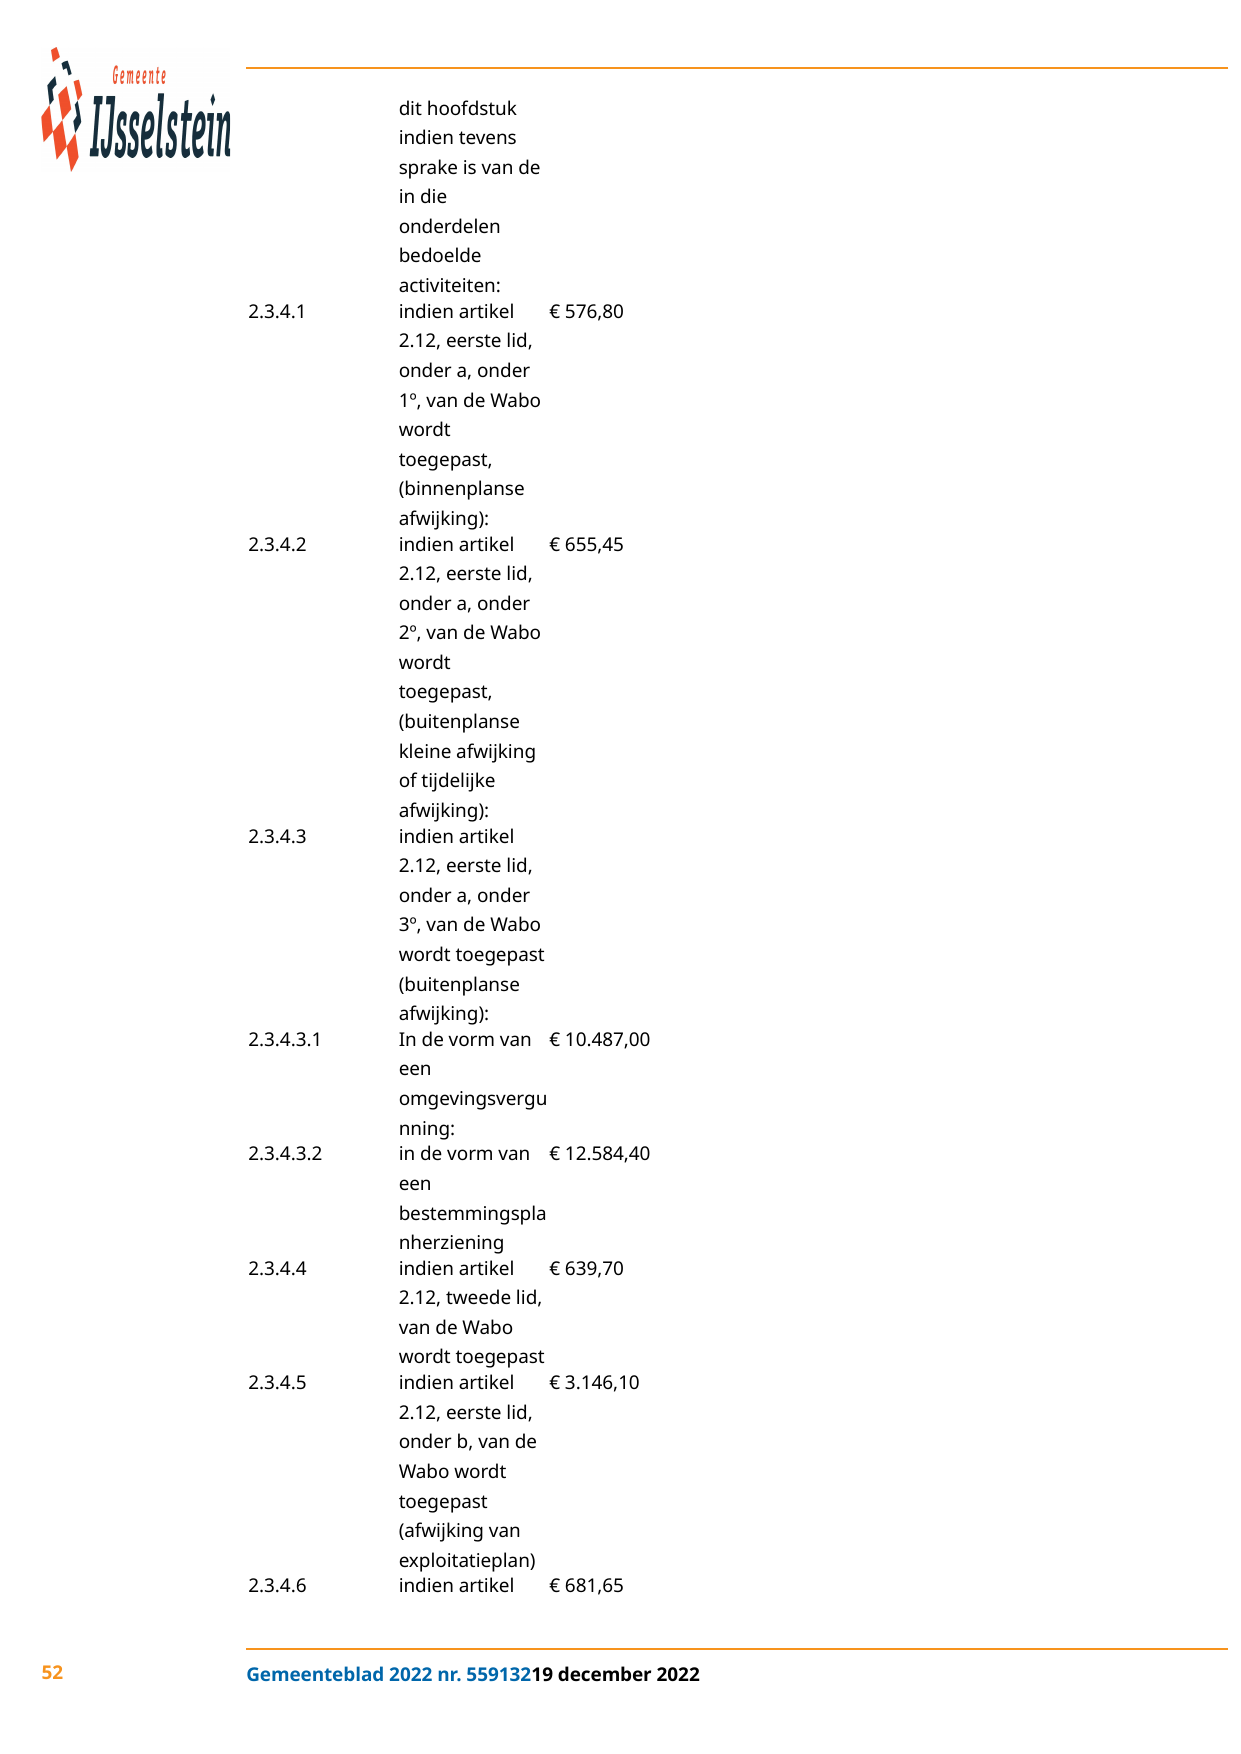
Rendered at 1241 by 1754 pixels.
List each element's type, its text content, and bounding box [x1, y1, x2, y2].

table_cell [248, 95, 398, 298]
table_cell € 10.487,00 [549, 1026, 700, 1141]
table_cell indien artikel 2.12, eerste lid, onder b, van de Wabo wordt toegepast (afwijking van exploitatieplan) [399, 1370, 549, 1573]
table_cell € 681,65 [549, 1573, 700, 1598]
table_cell indien artikel 2.12, eerste lid, onder a, onder 2º, van de Wabo wordt toegepast, (buitenplanse kleine afwijking of tijdelijke afwijking): [399, 531, 549, 823]
table_cell indien artikel 2.12, eerste lid, onder a, onder 3º, van de Wabo wordt toegepast (buitenplanse afwijking): [399, 823, 549, 1026]
table_cell 2.3.4.1 [248, 298, 398, 531]
table_cell indien artikel 2.12, tweede lid, van de Wabo wordt toegepast [399, 1255, 549, 1369]
table_cell 2.3.4.3 [248, 823, 398, 1026]
table_cell € 576,80 [549, 298, 700, 531]
table_cell € 639,70 [549, 1255, 700, 1369]
table_cell 2.3.4.6 [248, 1573, 398, 1598]
table_cell € 12.584,40 [549, 1141, 700, 1255]
table_cell indien artikel 2.12, eerste lid, onder a, onder 1º, van de Wabo wordt toegepast, (binnenplanse afwijking): [399, 298, 549, 531]
table_cell In de vorm van een omgevingsvergunning: [399, 1026, 549, 1141]
table_cell 2.3.4.3.2 [248, 1141, 398, 1255]
table_cell 2.3.4.2 [248, 531, 398, 823]
table_cell dit hoofdstuk indien tevens sprake is van de in die onderdelen bedoelde activiteiten: [399, 95, 549, 298]
table_cell 2.3.4.5 [248, 1370, 398, 1573]
table_cell 2.3.4.3.1 [248, 1026, 398, 1141]
table_cell in de vorm van een bestemmingsplanherziening [399, 1141, 549, 1255]
table_cell [549, 823, 700, 1026]
table_cell € 655,45 [549, 531, 700, 823]
table_cell [549, 95, 700, 298]
picture [41, 47, 231, 172]
table_cell € 3.146,10 [549, 1370, 700, 1573]
table_cell indien artikel [399, 1573, 549, 1598]
table_cell 2.3.4.4 [248, 1255, 398, 1369]
